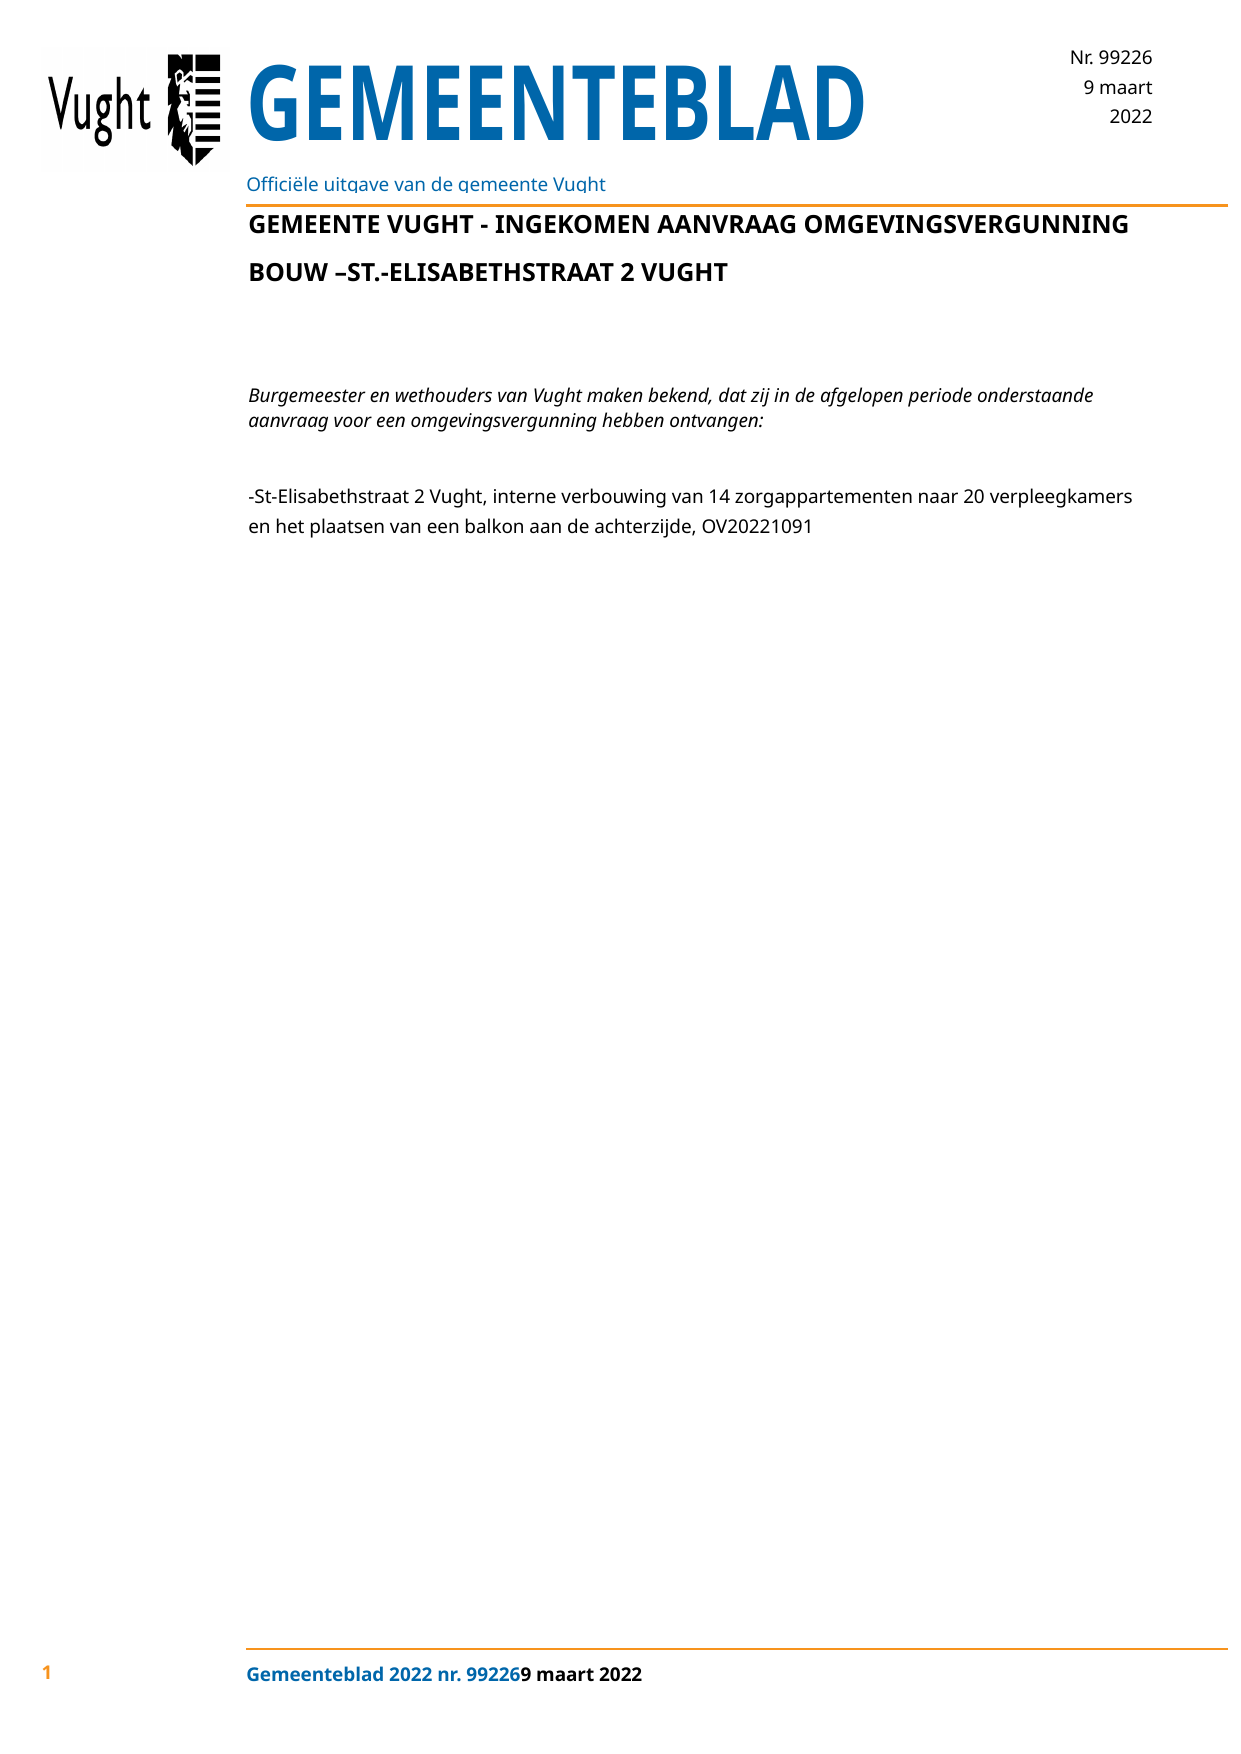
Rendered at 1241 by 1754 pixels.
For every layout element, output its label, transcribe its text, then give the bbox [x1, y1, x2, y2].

text -St-Elisabethstraat 2 Vught, interne verbouwing van 14 zorgappartementen naar 20 verpleegkamers en het plaatsen van een balkon aan de achterzijde, OV20221091 [248, 484, 1152, 539]
picture [41, 47, 231, 172]
text GEMEENTE VUGHT - INGEKOMEN AANVRAAG OMGEVINGSVERGUNNING BOUW –ST.-ELISABETHSTRAAT 2 VUGHT [248, 207, 1152, 288]
text Burgemeester en wethouders van Vught maken bekend, dat zij in de afgelopen periode onderstaande aanvraag voor een omgevingsvergunning hebben ontvangen: [248, 382, 1152, 433]
